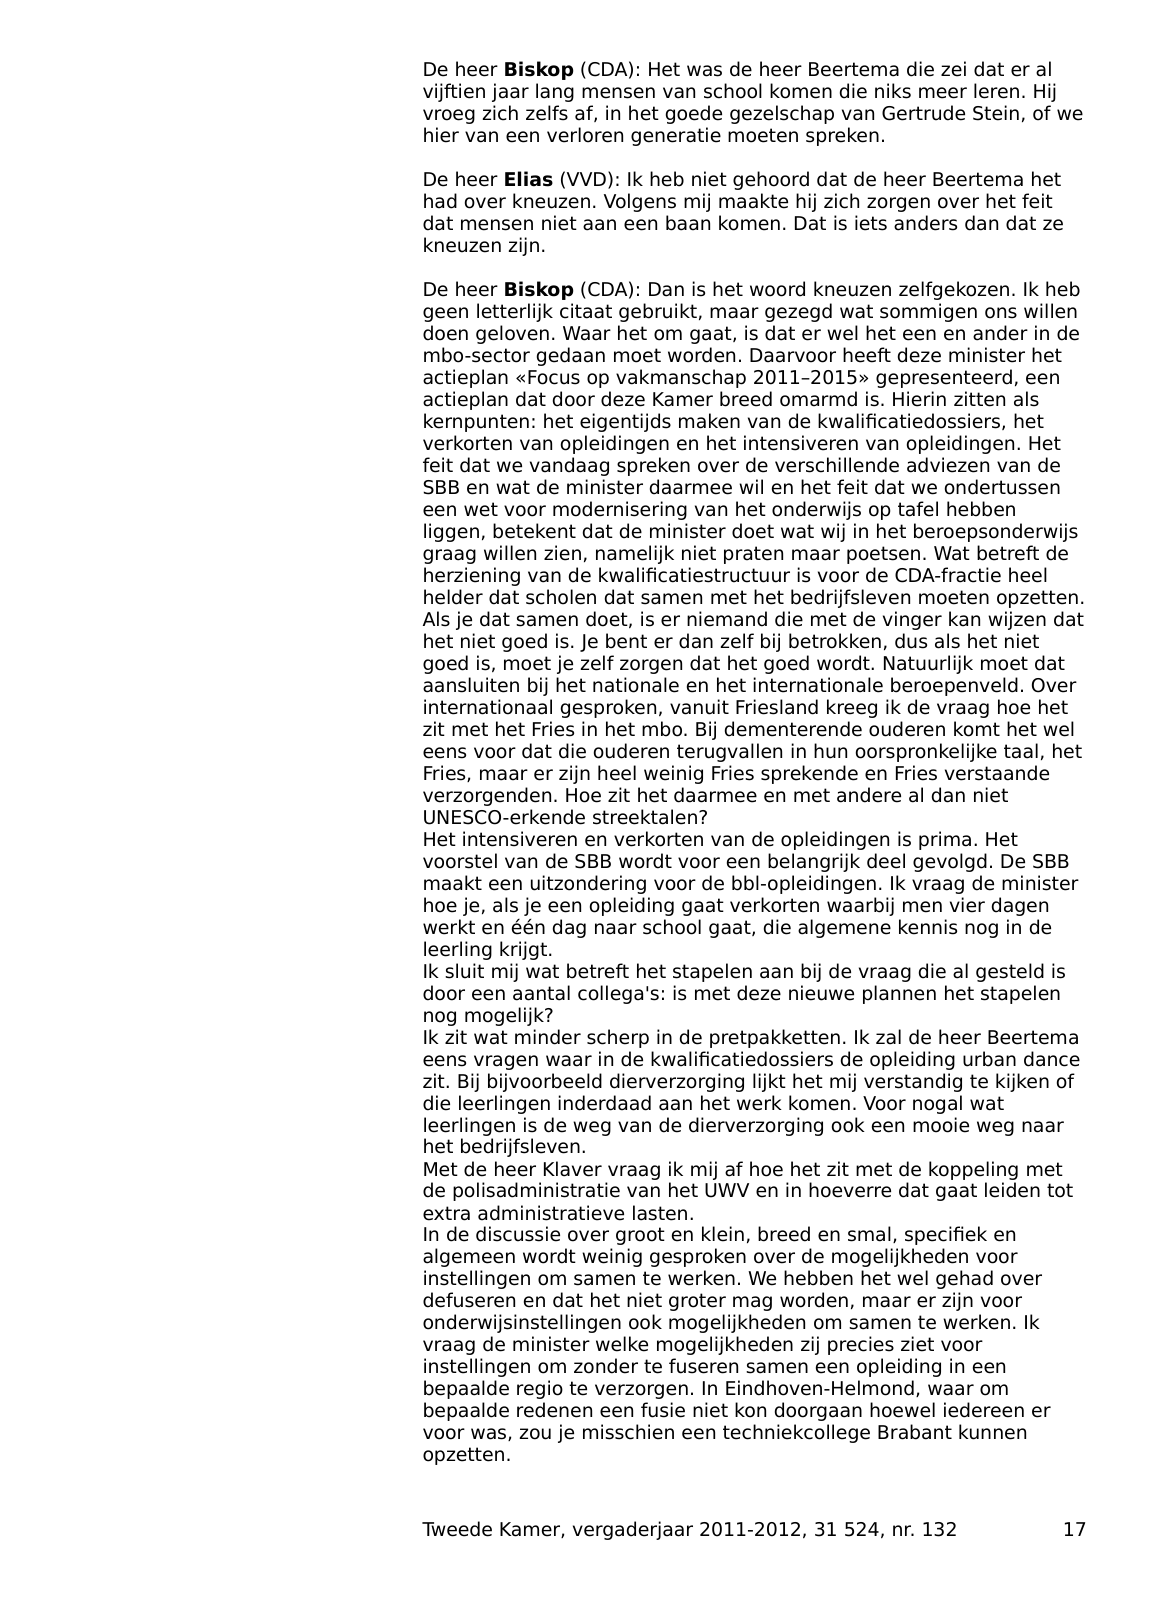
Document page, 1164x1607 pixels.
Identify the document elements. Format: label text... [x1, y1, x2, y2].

text De heer Biskop (CDA): Dan is het woord kneuzen zelfgekozen. Ik heb geen letterlijk citaat gebruikt, maar gezegd wat sommigen ons willen doen geloven. Waar het om gaat, is dat er wel het een en ander in de mbo-sector gedaan moet worden. Daarvoor heeft deze minister het actieplan «Focus op vakmanschap 2011–2015» gepresenteerd, een actieplan dat door deze Kamer breed omarmd is. Hierin zitten als kernpunten: het eigentijds maken van de kwalificatiedossiers, het verkorten van opleidingen en het intensiveren van opleidingen. Het feit dat we vandaag spreken over de verschillende adviezen van de SBB en wat de minister daarmee wil en het feit dat we ondertussen een wet voor modernisering van het onderwijs op tafel hebben liggen, betekent dat de minister doet wat wij in het beroepsonderwijs graag willen zien, namelijk niet praten maar poetsen. Wat betreft de herziening van de kwalificatiestructuur is voor de CDA-fractie heel helder dat scholen dat samen met het bedrijfsleven moeten opzetten. Als je dat samen doet, is er niemand die met de vinger kan wijzen dat het niet goed is. Je bent er dan zelf bij betrokken, dus als het niet goed is, moet je zelf zorgen dat het goed wordt. Natuurlijk moet dat aansluiten bij het nationale en het internationale beroepenveld. Over internationaal gesproken, vanuit Friesland kreeg ik de vraag hoe het zit met het Fries in het mbo. Bij dementerende ouderen komt het wel eens voor dat die ouderen terugvallen in hun oorspronkelijke taal, het Fries, maar er zijn heel weinig Fries sprekende en Fries verstaande verzorgenden. Hoe zit het daarmee en met andere al dan niet UNESCO-erkende streektalen? [422, 279, 1087, 829]
text In de discussie over groot en klein, breed en smal, specifiek en algemeen wordt weinig gesproken over de mogelijkheden voor instellingen om samen te werken. We hebben het wel gehad over defuseren en dat het niet groter mag worden, maar er zijn voor onderwijsinstellingen ook mogelijkheden om samen te werken. Ik vraag de minister welke mogelijkheden zij precies ziet voor instellingen om zonder te fuseren samen een opleiding in een bepaalde regio te verzorgen. In Eindhoven-Helmond, waar om bepaalde redenen een fusie niet kon doorgaan hoewel iedereen er voor was, zou je misschien een techniekcollege Brabant kunnen opzetten. [422, 1224, 1087, 1466]
text De heer Biskop (CDA): Het was de heer Beertema die zei dat er al vijftien jaar lang mensen van school komen die niks meer leren. Hij vroeg zich zelfs af, in het goede gezelschap van Gertrude Stein, of we hier van een verloren generatie moeten spreken. [422, 59, 1087, 147]
text Het intensiveren en verkorten van de opleidingen is prima. Het voorstel van de SBB wordt voor een belangrijk deel gevolgd. De SBB maakt een uitzondering voor de bbl-opleidingen. Ik vraag de minister hoe je, als je een opleiding gaat verkorten waarbij men vier dagen werkt en één dag naar school gaat, die algemene kennis nog in de leerling krijgt. [422, 829, 1087, 961]
text Ik zit wat minder scherp in de pretpakketten. Ik zal de heer Beertema eens vragen waar in de kwalificatiedossiers de opleiding urban dance zit. Bij bijvoorbeeld dierverzorging lijkt het mij verstandig te kijken of die leerlingen inderdaad aan het werk komen. Voor nogal wat leerlingen is de weg van de dierverzorging ook een mooie weg naar het bedrijfsleven. [422, 1027, 1087, 1158]
text De heer Elias (VVD): Ik heb niet gehoord dat de heer Beertema het had over kneuzen. Volgens mij maakte hij zich zorgen over het feit dat mensen niet aan een baan komen. Dat is iets anders dan dat ze kneuzen zijn. [422, 169, 1087, 257]
text Met de heer Klaver vraag ik mij af hoe het zit met de koppeling met de polisadministratie van het UWV en in hoeverre dat gaat leiden tot extra administratieve lasten. [422, 1158, 1087, 1224]
text Ik sluit mij wat betreft het stapelen aan bij de vraag die al gesteld is door een aantal collega's: is met deze nieuwe plannen het stapelen nog mogelijk? [422, 961, 1087, 1027]
